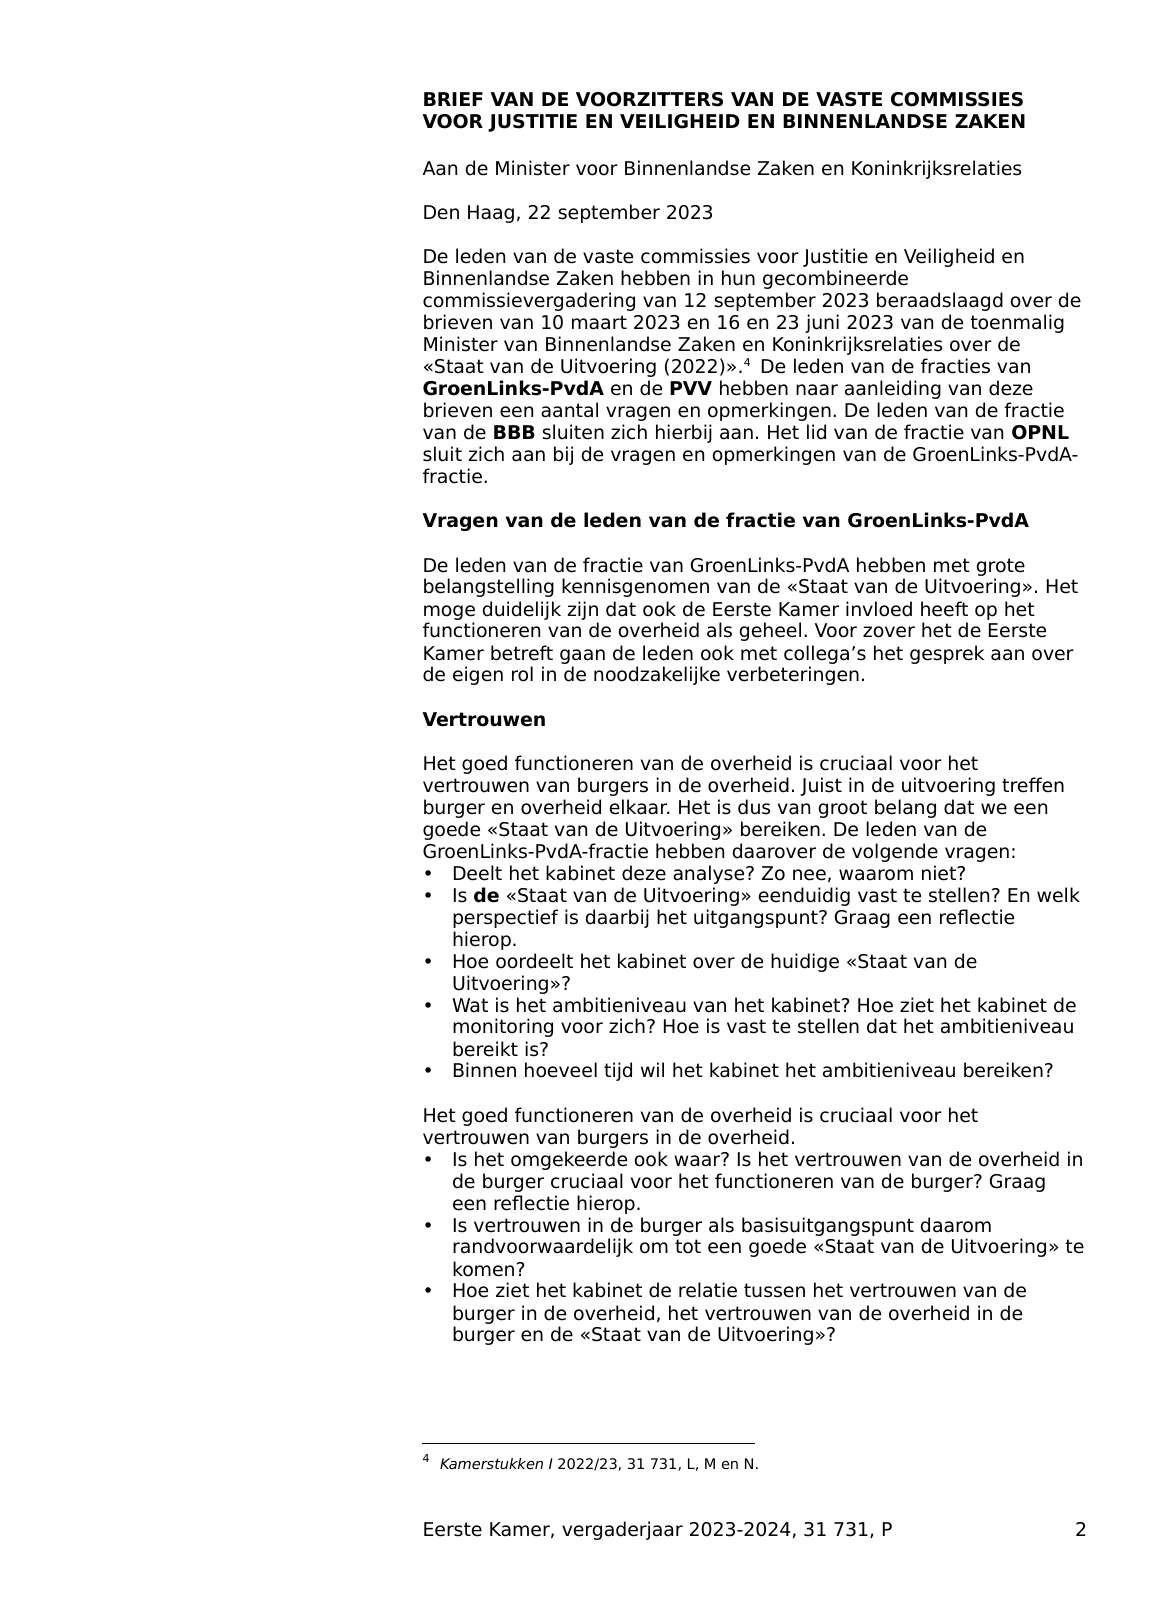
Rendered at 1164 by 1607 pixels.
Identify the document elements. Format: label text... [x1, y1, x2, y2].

text Kamerstukken I 2022/23, 31 731, L, M en N. [422, 1452, 1087, 1474]
text • Hoe oordeelt het kabinet over de huidige «Staat van de Uitvoering»? [422, 951, 1087, 994]
text • Is vertrouwen in de burger als basisuitgangspunt daarom randvoorwaardelijk om tot een goede «Staat van de Uitvoering» te komen? [422, 1214, 1087, 1280]
text • Is de «Staat van de Uitvoering» eenduidig vast te stellen? En welk perspectief is daarbij het uitgangspunt? Graag een reflectie hierop. [422, 884, 1087, 951]
text • Binnen hoeveel tijd wil het kabinet het ambitieniveau bereiken? [422, 1060, 1087, 1082]
text De leden van de vaste commissies voor Justitie en Veiligheid en Binnenlandse Zaken hebben in hun gecombineerde commissievergadering van 12 september 2023 beraadslaagd over de brieven van 10 maart 2023 en 16 en 23 juni 2023 van de toenmalig Minister van Binnenlandse Zaken en Koninkrijksrelaties over de «Staat van de Uitvoering (2022)». De leden van de fracties van GroenLinks-PvdA en de PVV hebben naar aanleiding van deze brieven een aantal vragen en opmerkingen. De leden van de fractie van de BBB sluiten zich hierbij aan. Het lid van de fractie van OPNL sluit zich aan bij de vragen en opmerkingen van de GroenLinks-PvdA-fractie. [422, 246, 1087, 488]
text Het goed functioneren van de overheid is cruciaal voor het vertrouwen van burgers in de overheid. [422, 1104, 1087, 1148]
text • Hoe ziet het kabinet de relatie tussen het vertrouwen van de burger in de overheid, het vertrouwen van de overheid in de burger en de «Staat van de Uitvoering»? [422, 1280, 1087, 1346]
subtitle Vragen van de leden van de fractie van GroenLinks-PvdA [422, 510, 1087, 532]
subtitle BRIEF VAN DE VOORZITTERS VAN DE VASTE COMMISSIES VOOR JUSTITIE EN VEILIGHEID EN BINNENLANDSE ZAKEN [422, 89, 1087, 133]
text Het goed functioneren van de overheid is cruciaal voor het vertrouwen van burgers in de overheid. Juist in de uitvoering treffen burger en overheid elkaar. Het is dus van groot belang dat we een goede «Staat van de Uitvoering» bereiken. De leden van de GroenLinks-PvdA-fractie hebben daarover de volgende vragen: [422, 753, 1087, 863]
text Den Haag, 22 september 2023 [422, 202, 1087, 224]
text De leden van de fractie van GroenLinks-PvdA hebben met grote belangstelling kennisgenomen van de «Staat van de Uitvoering». Het moge duidelijk zijn dat ook de Eerste Kamer invloed heeft op het functioneren van de overheid als geheel. Voor zover het de Eerste Kamer betreft gaan de leden ook met collega’s het gesprek aan over de eigen rol in de noodzakelijke verbeteringen. [422, 554, 1087, 686]
text • Wat is het ambitieniveau van het kabinet? Hoe ziet het kabinet de monitoring voor zich? Hoe is vast te stellen dat het ambitieniveau bereikt is? [422, 994, 1087, 1060]
subtitle Vertrouwen [422, 708, 1087, 731]
text • Deelt het kabinet deze analyse? Zo nee, waarom niet? [422, 863, 1087, 884]
text Aan de Minister voor Binnenlandse Zaken en Koninkrijksrelaties [422, 158, 1087, 180]
text • Is het omgekeerde ook waar? Is het vertrouwen van de overheid in de burger cruciaal voor het functioneren van de burger? Graag een reflectie hierop. [422, 1148, 1087, 1214]
